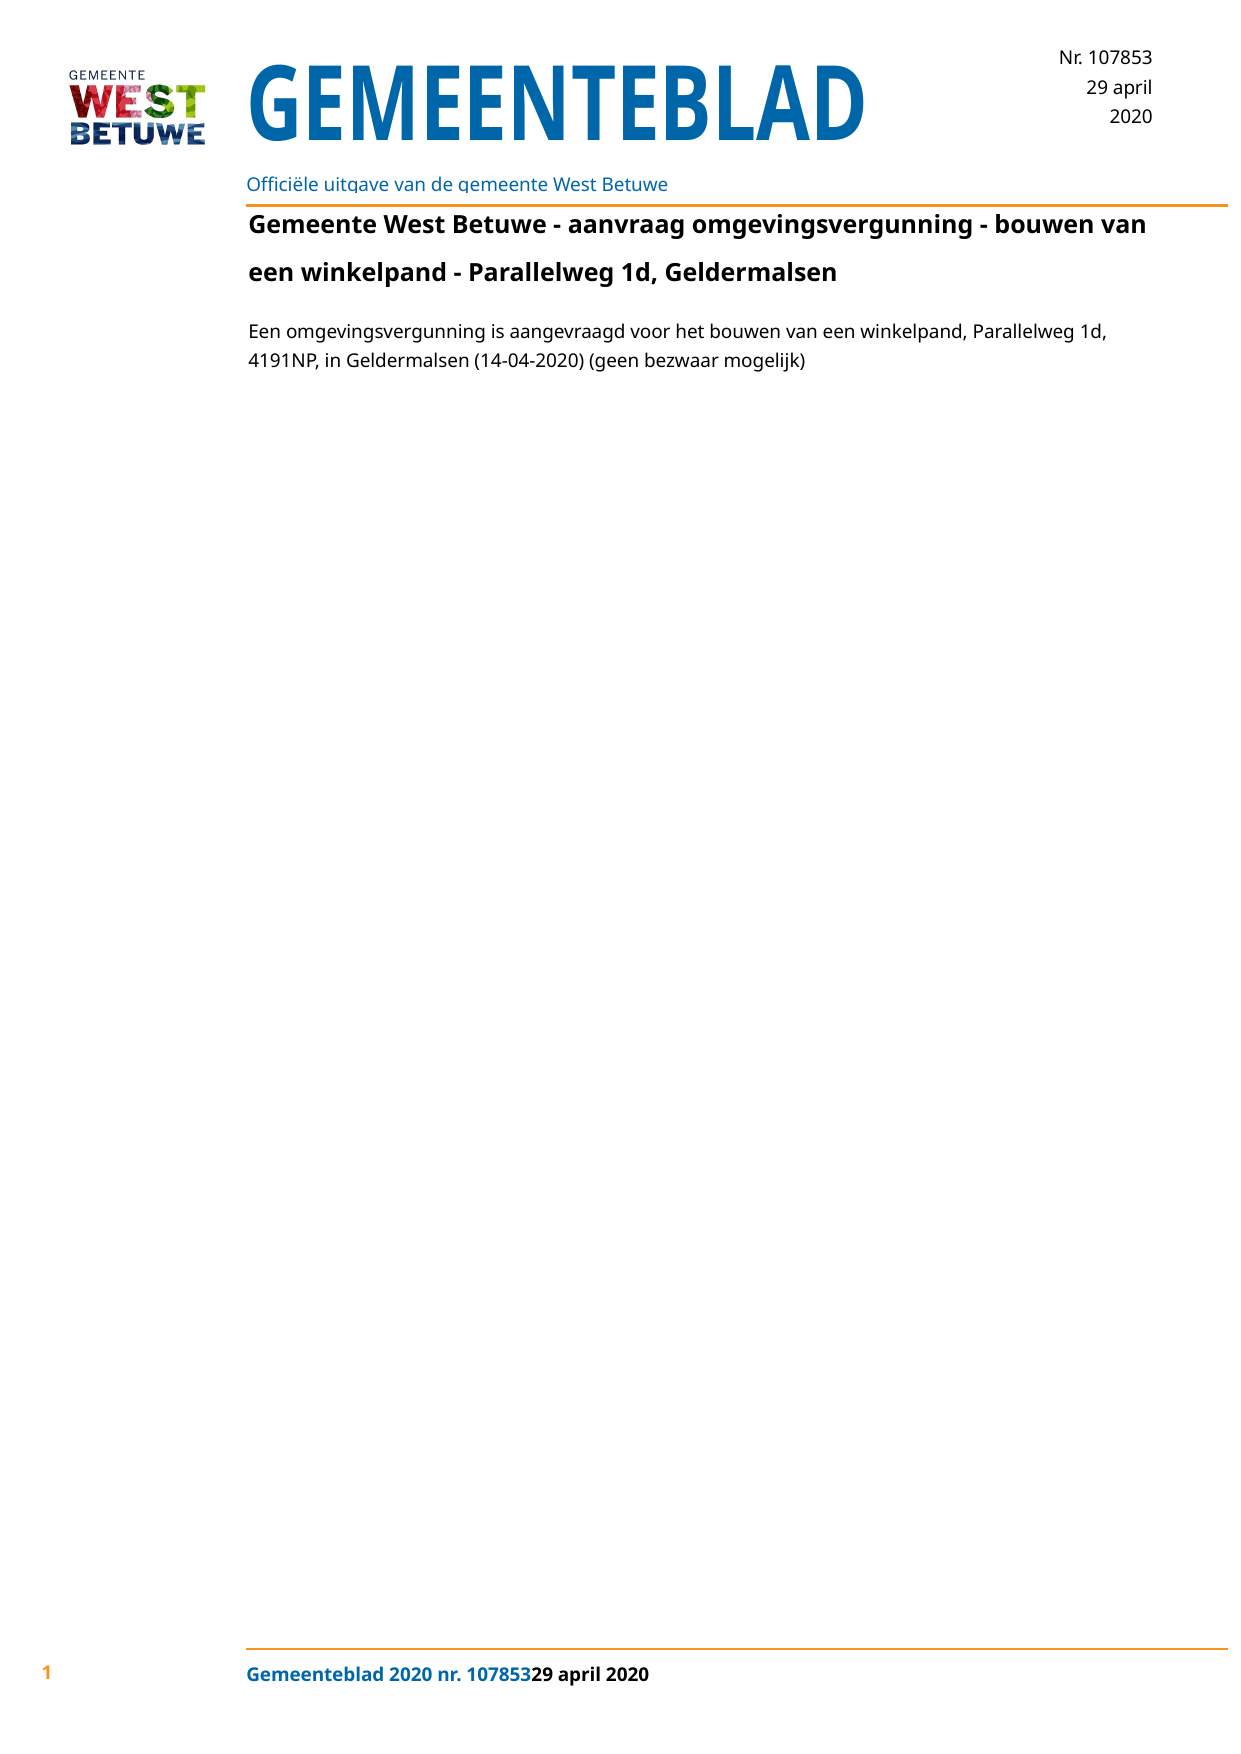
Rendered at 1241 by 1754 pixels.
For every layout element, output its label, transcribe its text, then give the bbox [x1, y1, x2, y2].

picture [41, 47, 231, 172]
text Een omgevingsvergunning is aangevraagd voor het bouwen van een winkelpand, Parallelweg 1d, 4191NP, in Geldermalsen (14-04-2020) (geen bezwaar mogelijk) [248, 318, 1152, 373]
text Gemeente West Betuwe - aanvraag omgevingsvergunning - bouwen van een winkelpand - Parallelweg 1d, Geldermalsen [248, 207, 1152, 288]
